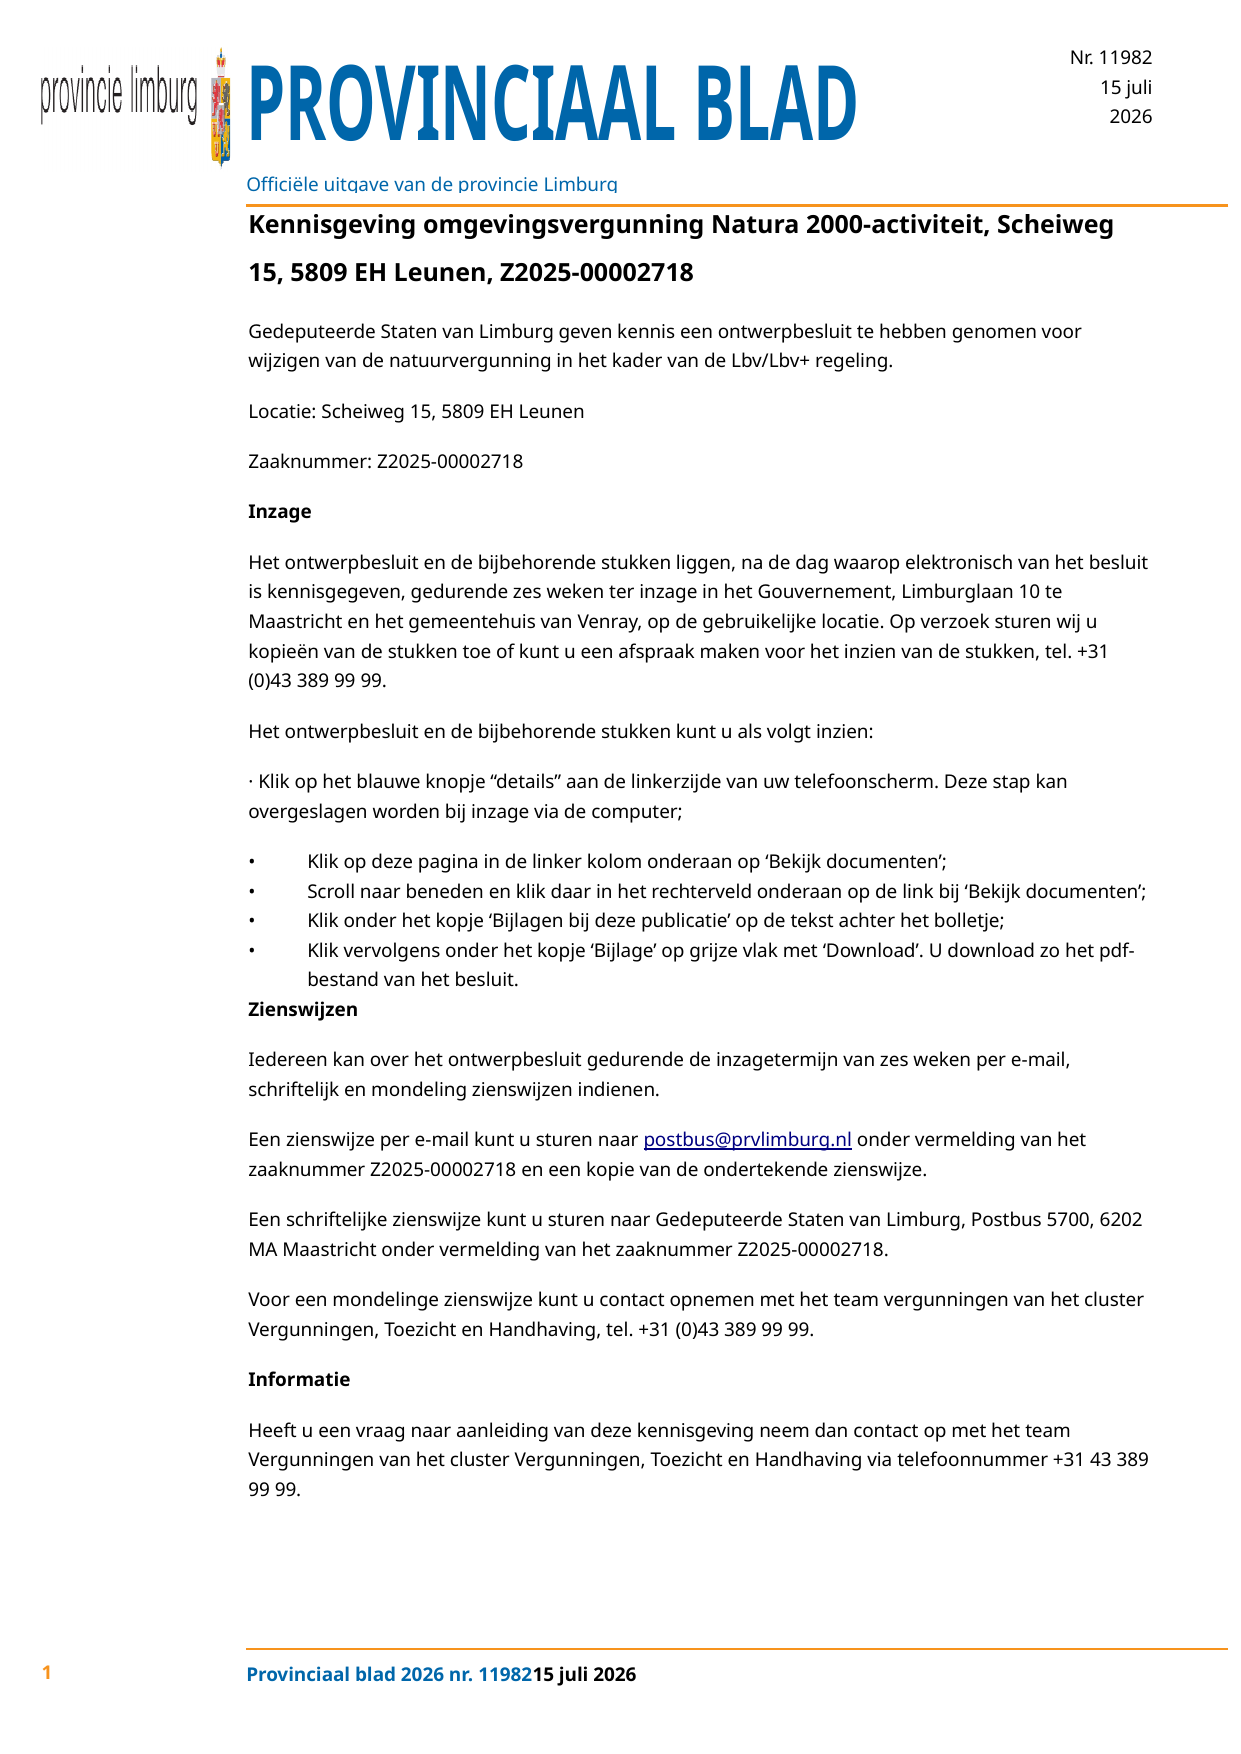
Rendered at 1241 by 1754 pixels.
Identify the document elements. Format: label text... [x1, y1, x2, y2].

text Gedeputeerde Staten van Limburg geven kennis een ontwerpbesluit te hebben genomen voor wijzigen van de natuurvergunning in het kader van de Lbv/Lbv+ regeling. [248, 318, 1152, 373]
text Kennisgeving omgevingsvergunning Natura 2000-activiteit, Scheiweg 15, 5809 EH Leunen, Z2025-00002718 [248, 207, 1152, 288]
list Klik vervolgens onder het kopje ‘Bijlage’ op grijze vlak met ‘Download’. U download zo het pdf-bestand van het besluit. [248, 937, 1152, 992]
text Inzage [248, 499, 1152, 524]
picture [41, 47, 231, 172]
text · Klik op het blauwe knopje “details” aan de linkerzijde van uw telefoonscherm. Deze stap kan overgeslagen worden bij inzage via de computer; [248, 768, 1152, 824]
text Heeft u een vraag naar aanleiding van deze kennisgeving neem dan contact op met het team Vergunningen van het cluster Vergunningen, Toezicht en Handhaving via telefoonnummer +31 43 389 99 99. [248, 1417, 1152, 1502]
text Een schriftelijke zienswijze kunt u sturen naar Gedeputeerde Staten van Limburg, Postbus 5700, 6202 MA Maastricht onder vermelding van het zaaknummer Z2025-00002718. [248, 1207, 1152, 1262]
text Zaaknummer: Z2025-00002718 [248, 448, 1152, 474]
text Voor een mondelinge zienswijze kunt u contact opnemen met het team vergunningen van het cluster Vergunningen, Toezicht en Handhaving, tel. +31 (0)43 389 99 99. [248, 1287, 1152, 1342]
list Klik onder het kopje ‘Bijlagen bij deze publicatie’ op de tekst achter het bolletje; [248, 907, 1152, 933]
text Iedereen kan over het ontwerpbesluit gedurende de inzagetermijn van zes weken per e-mail, schriftelijk en mondeling zienswijzen indienen. [248, 1047, 1152, 1102]
text Een zienswijze per e-mail kunt u sturen naar postbus@prvlimburg.nl onder vermelding van het zaaknummer Z2025-00002718 en een kopie van de ondertekende zienswijze. [248, 1127, 1152, 1182]
text Locatie: Scheiweg 15, 5809 EH Leunen [248, 398, 1152, 424]
list Scroll naar beneden en klik daar in het rechterveld onderaan op de link bij ‘Bekijk documenten’; [248, 878, 1152, 904]
text Informatie [248, 1367, 1152, 1392]
text Zienswijzen [248, 996, 1152, 1022]
text Het ontwerpbesluit en de bijbehorende stukken liggen, na de dag waarop elektronisch van het besluit is kennisgegeven, gedurende zes weken ter inzage in het Gouvernement, Limburglaan 10 te Maastricht en het gemeentehuis van Venray, op de gebruikelijke locatie. Op verzoek sturen wij u kopieën van de stukken toe of kunt u een afspraak maken voor het inzien van de stukken, tel. +31 (0)43 389 99 99. [248, 549, 1152, 693]
list Klik op deze pagina in de linker kolom onderaan op ‘Bekijk documenten’; [248, 848, 1152, 874]
text Het ontwerpbesluit en de bijbehorende stukken kunt u als volgt inzien: [248, 718, 1152, 744]
